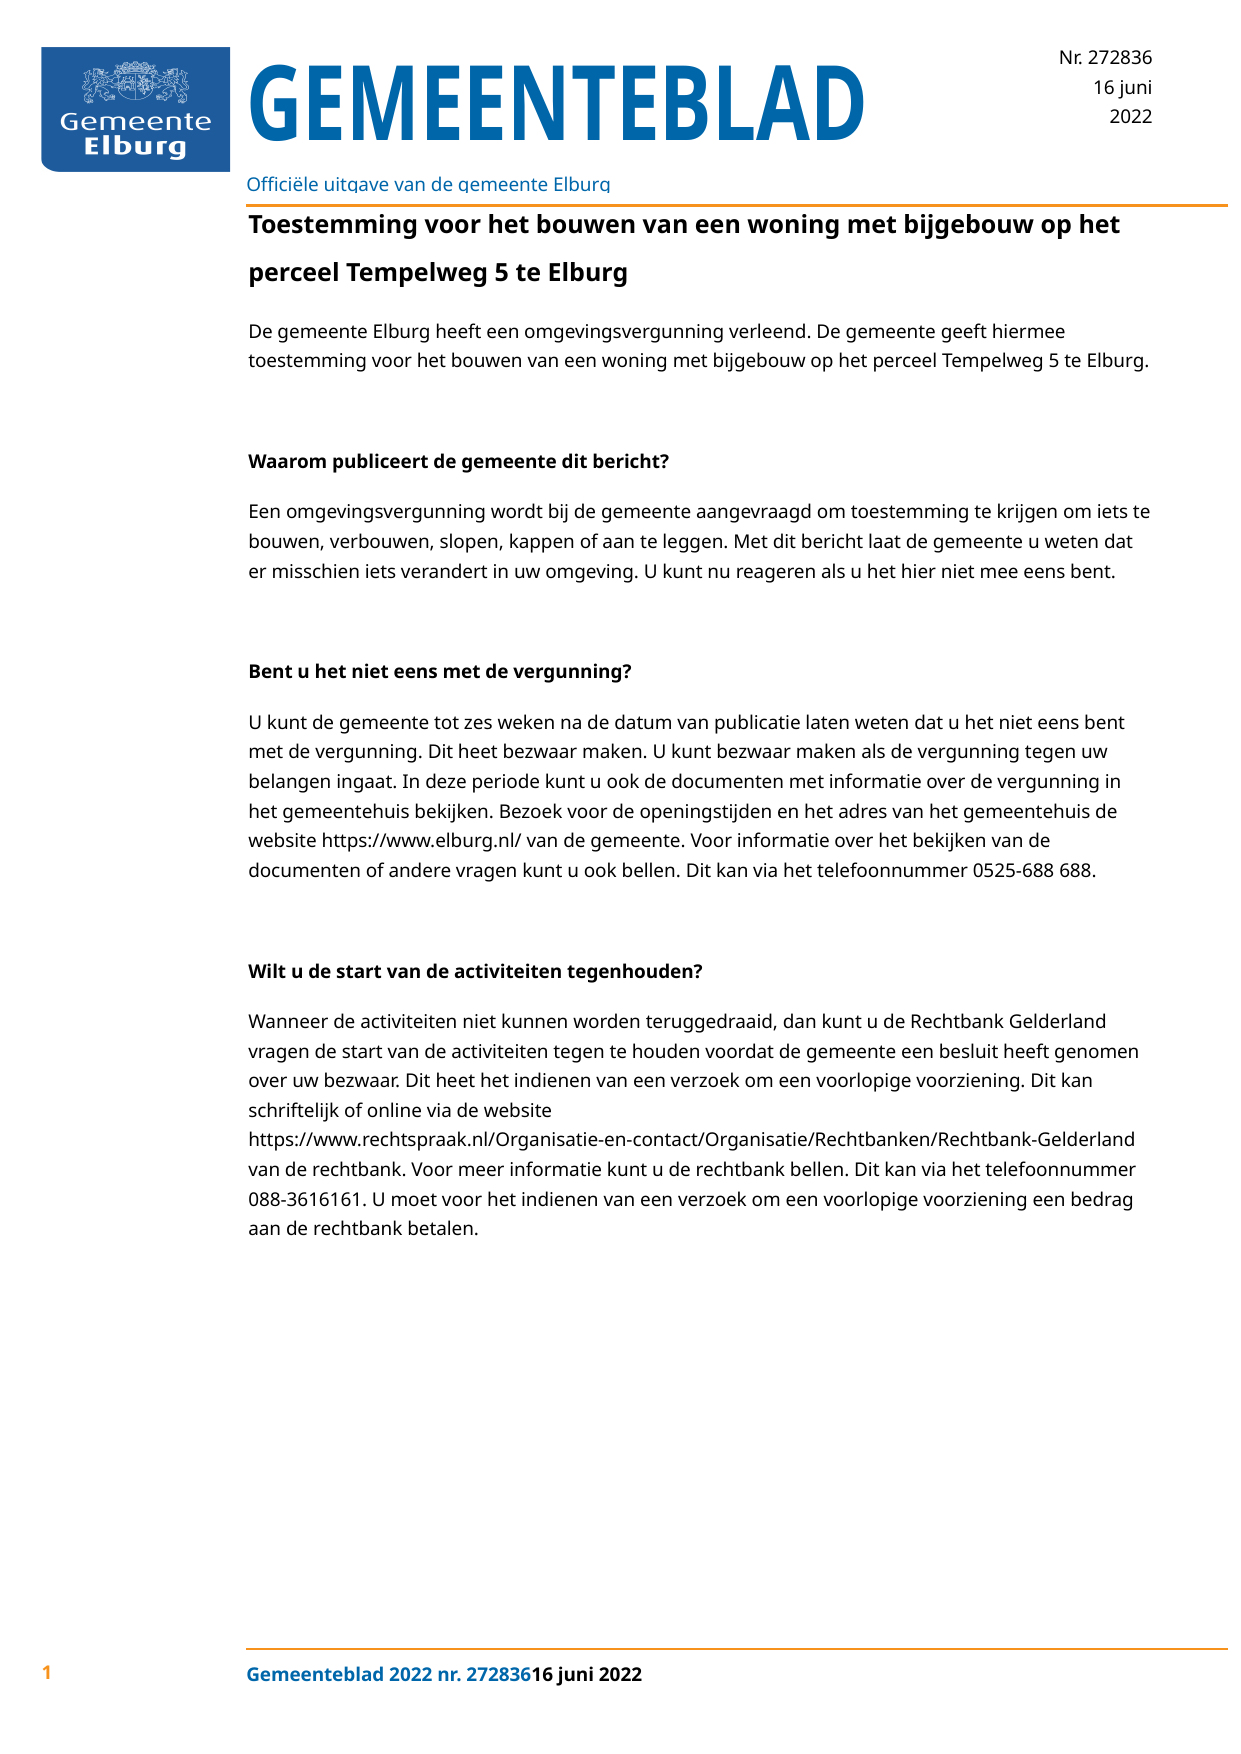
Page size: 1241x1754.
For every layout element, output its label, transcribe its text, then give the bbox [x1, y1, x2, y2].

text Een omgevingsvergunning wordt bij de gemeente aangevraagd om toestemming te krijgen om iets te bouwen, verbouwen, slopen, kappen of aan te leggen. Met dit bericht laat de gemeente u weten dat er misschien iets verandert in uw omgeving. U kunt nu reageren als u het hier niet mee eens bent. [248, 499, 1152, 584]
text Wanneer de activiteiten niet kunnen worden teruggedraaid, dan kunt u de Rechtbank Gelderland vragen de start van de activiteiten tegen te houden voordat de gemeente een besluit heeft genomen over uw bezwaar. Dit heet het indienen van een verzoek om een voorlopige voorziening. Dit kan schriftelijk of online via de website https://www.rechtspraak.nl/Organisatie-en-contact/Organisatie/Rechtbanken/Rechtbank-Gelderland van de rechtbank. Voor meer informatie kunt u de rechtbank bellen. Dit kan via het telefoonnummer 088-3616161. U moet voor het indienen van een verzoek om een voorlopige voorziening een bedrag aan de rechtbank betalen. [248, 1008, 1152, 1241]
text Bent u het niet eens met de vergunning? [248, 659, 1152, 684]
text Wilt u de start van de activiteiten tegenhouden? [248, 958, 1152, 984]
text Toestemming voor het bouwen van een woning met bijgebouw op het perceel Tempelweg 5 te Elburg [248, 207, 1152, 288]
picture [41, 47, 231, 172]
text De gemeente Elburg heeft een omgevingsvergunning verleend. De gemeente geeft hiermee toestemming voor het bouwen van een woning met bijgebouw op het perceel Tempelweg 5 te Elburg. [248, 318, 1152, 373]
text Waarom publiceert de gemeente dit bericht? [248, 448, 1152, 474]
text U kunt de gemeente tot zes weken na de datum van publicatie laten weten dat u het niet eens bent met de vergunning. Dit heet bezwaar maken. U kunt bezwaar maken als de vergunning tegen uw belangen ingaat. In deze periode kunt u ook de documenten met informatie over de vergunning in het gemeentehuis bekijken. Bezoek voor de openingstijden en het adres van het gemeentehuis de website https://www.elburg.nl/ van de gemeente. Voor informatie over het bekijken van de documenten of andere vragen kunt u ook bellen. Dit kan via het telefoonnummer 0525-688 688. [248, 709, 1152, 883]
